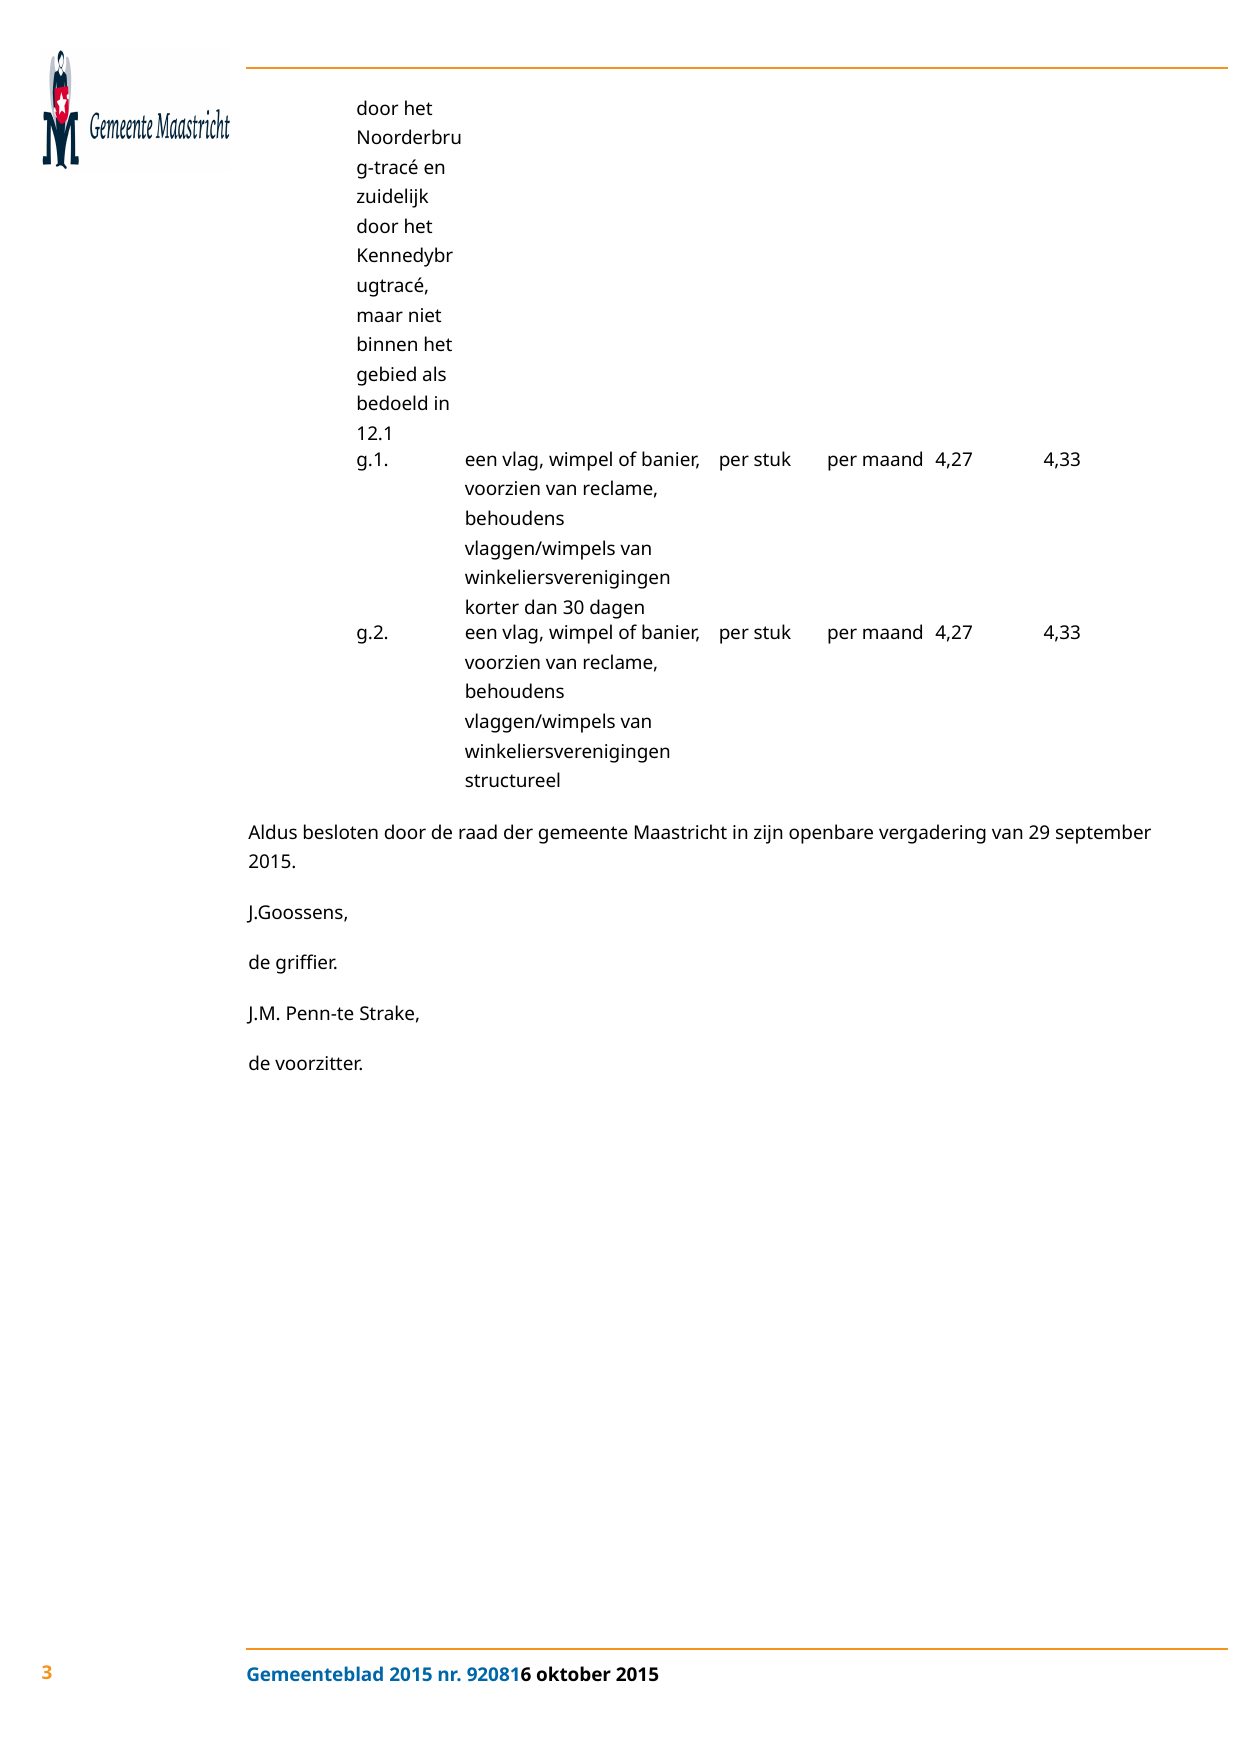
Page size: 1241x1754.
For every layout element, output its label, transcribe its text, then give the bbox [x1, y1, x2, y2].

table_cell per maand [827, 446, 935, 619]
table_cell [935, 95, 1043, 446]
table_cell [248, 95, 356, 446]
table_cell door het Noorderbrug-tracé en zuidelijk door het Kennedybrugtracé, maar niet binnen het gebied als bedoeld in 12.1 [356, 95, 464, 446]
table_cell per maand [827, 620, 935, 793]
table_cell 4,27 [935, 446, 1043, 619]
table_cell een vlag, wimpel of banier, voorzien van reclame, behoudens vlaggen/wimpels van winkeliersverenigingen korter dan 30 dagen [465, 446, 718, 619]
table_cell [248, 446, 356, 619]
table_cell g.1. [356, 446, 464, 619]
table_cell [248, 620, 356, 793]
table_cell [465, 95, 718, 446]
text de voorzitter. [248, 1050, 1152, 1076]
text J.M. Penn-te Strake, [248, 1000, 1152, 1026]
table_cell 4,27 [935, 620, 1043, 793]
text J.Goossens, [248, 899, 1152, 925]
table_cell g.2. [356, 620, 464, 793]
table_cell per stuk [719, 446, 827, 619]
picture [41, 47, 231, 172]
table_cell 4,33 [1043, 620, 1152, 793]
text Aldus besloten door de raad der gemeente Maastricht in zijn openbare vergadering van 29 september 2015. [248, 819, 1152, 874]
text de griffier. [248, 949, 1152, 975]
table_cell een vlag, wimpel of banier, voorzien van reclame, behoudens vlaggen/wimpels van winkeliersverenigingen structureel [465, 620, 718, 793]
table_cell [827, 95, 935, 446]
table_cell per stuk [719, 620, 827, 793]
table_cell [719, 95, 827, 446]
table_cell 4,33 [1043, 446, 1152, 619]
